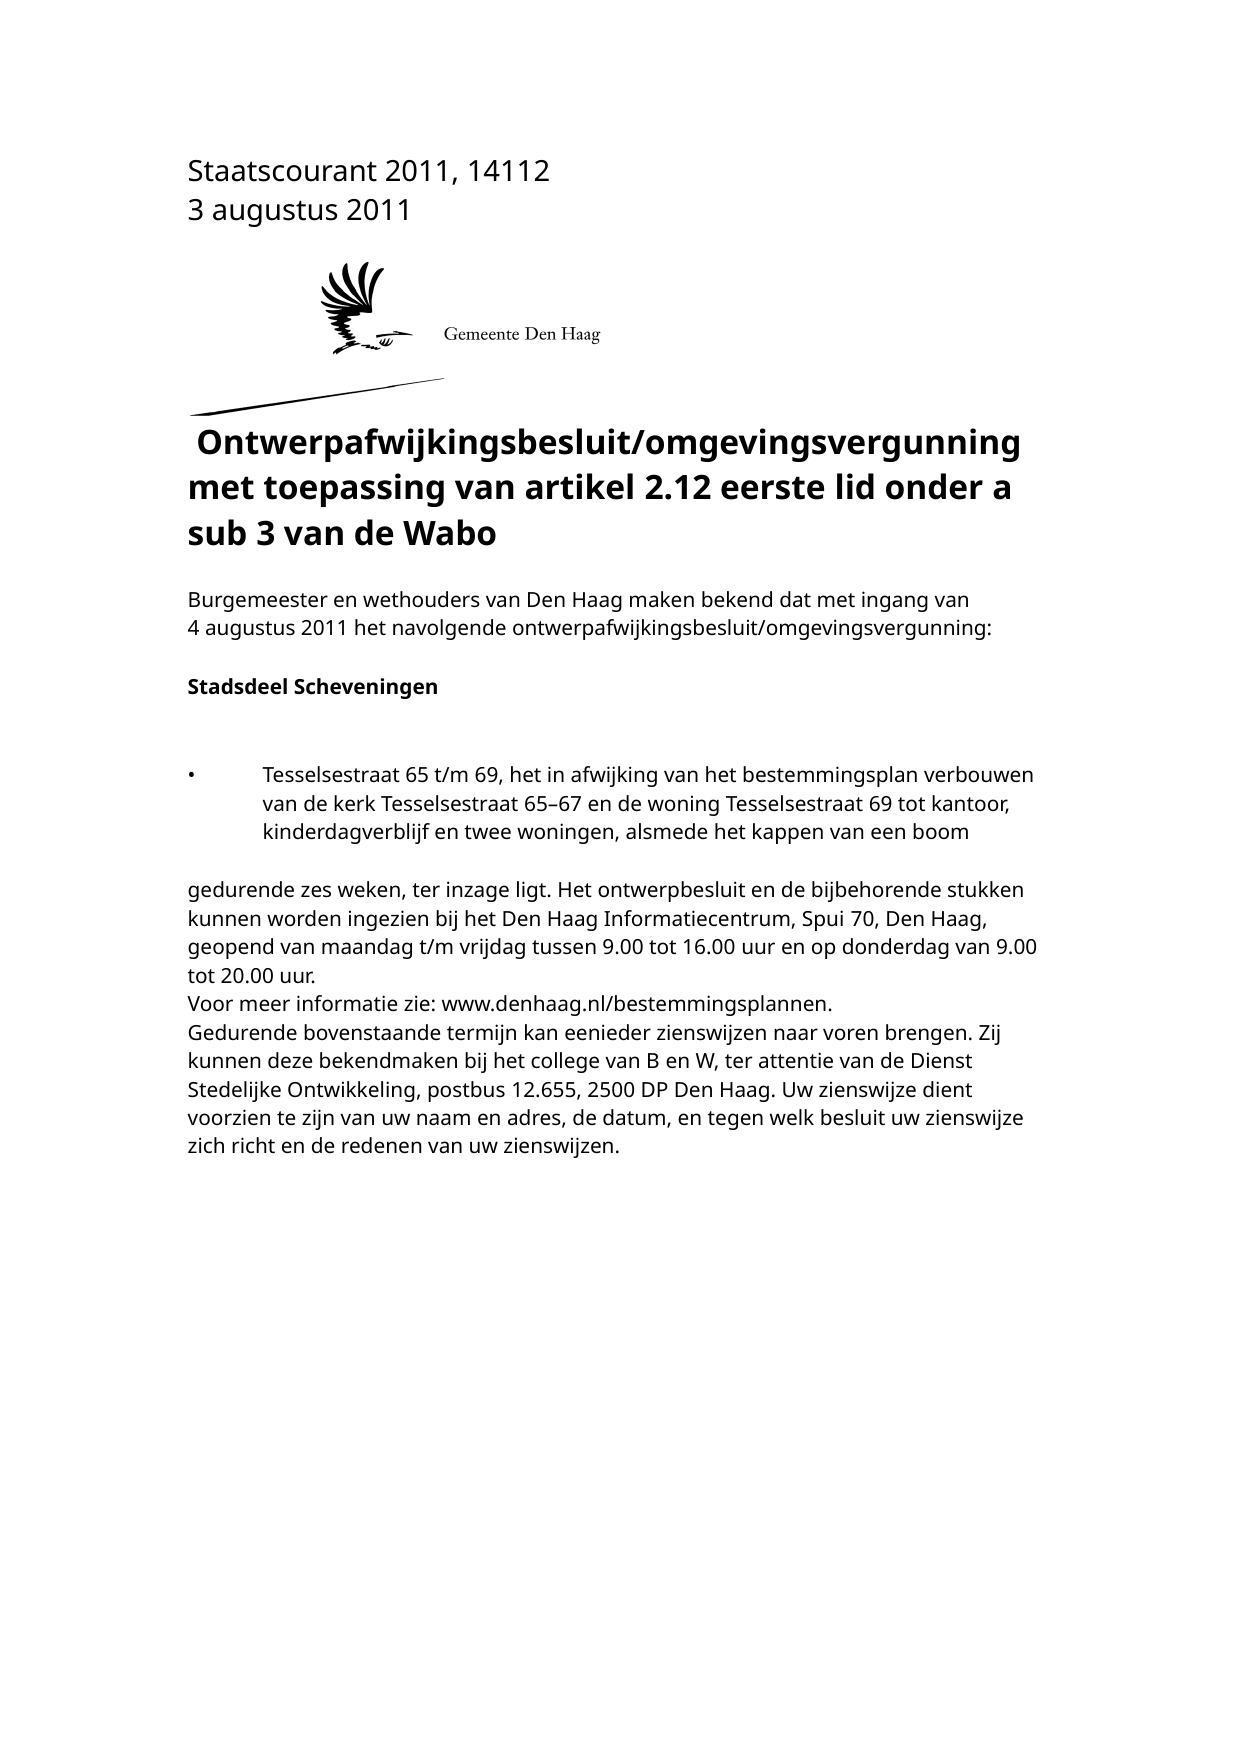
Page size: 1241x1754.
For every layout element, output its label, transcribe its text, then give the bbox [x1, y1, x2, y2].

text Voor meer informatie zie: www.denhaag.nl/bestemmingsplannen. [187, 989, 1053, 1018]
list Tesselsestraat 65 t/m 69, het in afwijking van het bestemmingsplan verbouwen van de kerk Tesselsestraat 65–67 en de woning Tesselsestraat 69 tot kantoor, kinderdagverblijf en twee woningen, alsmede het kappen van een boom [187, 760, 1053, 846]
text Gedurende bovenstaande termijn kan eenieder zienswijzen naar voren brengen. Zij kunnen deze bekendmaken bij het college van B en W, ter attentie van de Dienst Stedelijke Ontwikkeling, postbus 12.655, 2500 DP Den Haag. Uw zienswijze dient voorzien te zijn van uw naam en adres, de datum, en tegen welk besluit uw zienswijze zich richt en de redenen van uw zienswijzen. [187, 1018, 1053, 1160]
text Staatscourant 2011, 14112 [187, 150, 1053, 190]
subtitle Ontwerpafwijkingsbesluit/omgevingsvergunning met toepassing van artikel 2.12 eerste lid onder a sub 3 van de Wabo [187, 271, 1053, 555]
text Burgemeester en wethouders van Den Haag maken bekend dat met ingang van 4 augustus 2011 het navolgende ontwerpafwijkingsbesluit/omgevingsvergunning: [187, 585, 1053, 642]
text 3 augustus 2011 [187, 190, 1053, 229]
text Stadsdeel Scheveningen [187, 672, 1053, 700]
picture [187, 258, 603, 419]
text gedurende zes weken, ter inzage ligt. Het ontwerpbesluit en de bijbehorende stukken kunnen worden ingezien bij het Den Haag Informatiecentrum, Spui 70, Den Haag, geopend van maandag t/m vrijdag tussen 9.00 tot 16.00 uur en op donderdag van 9.00 tot 20.00 uur. [187, 876, 1053, 989]
